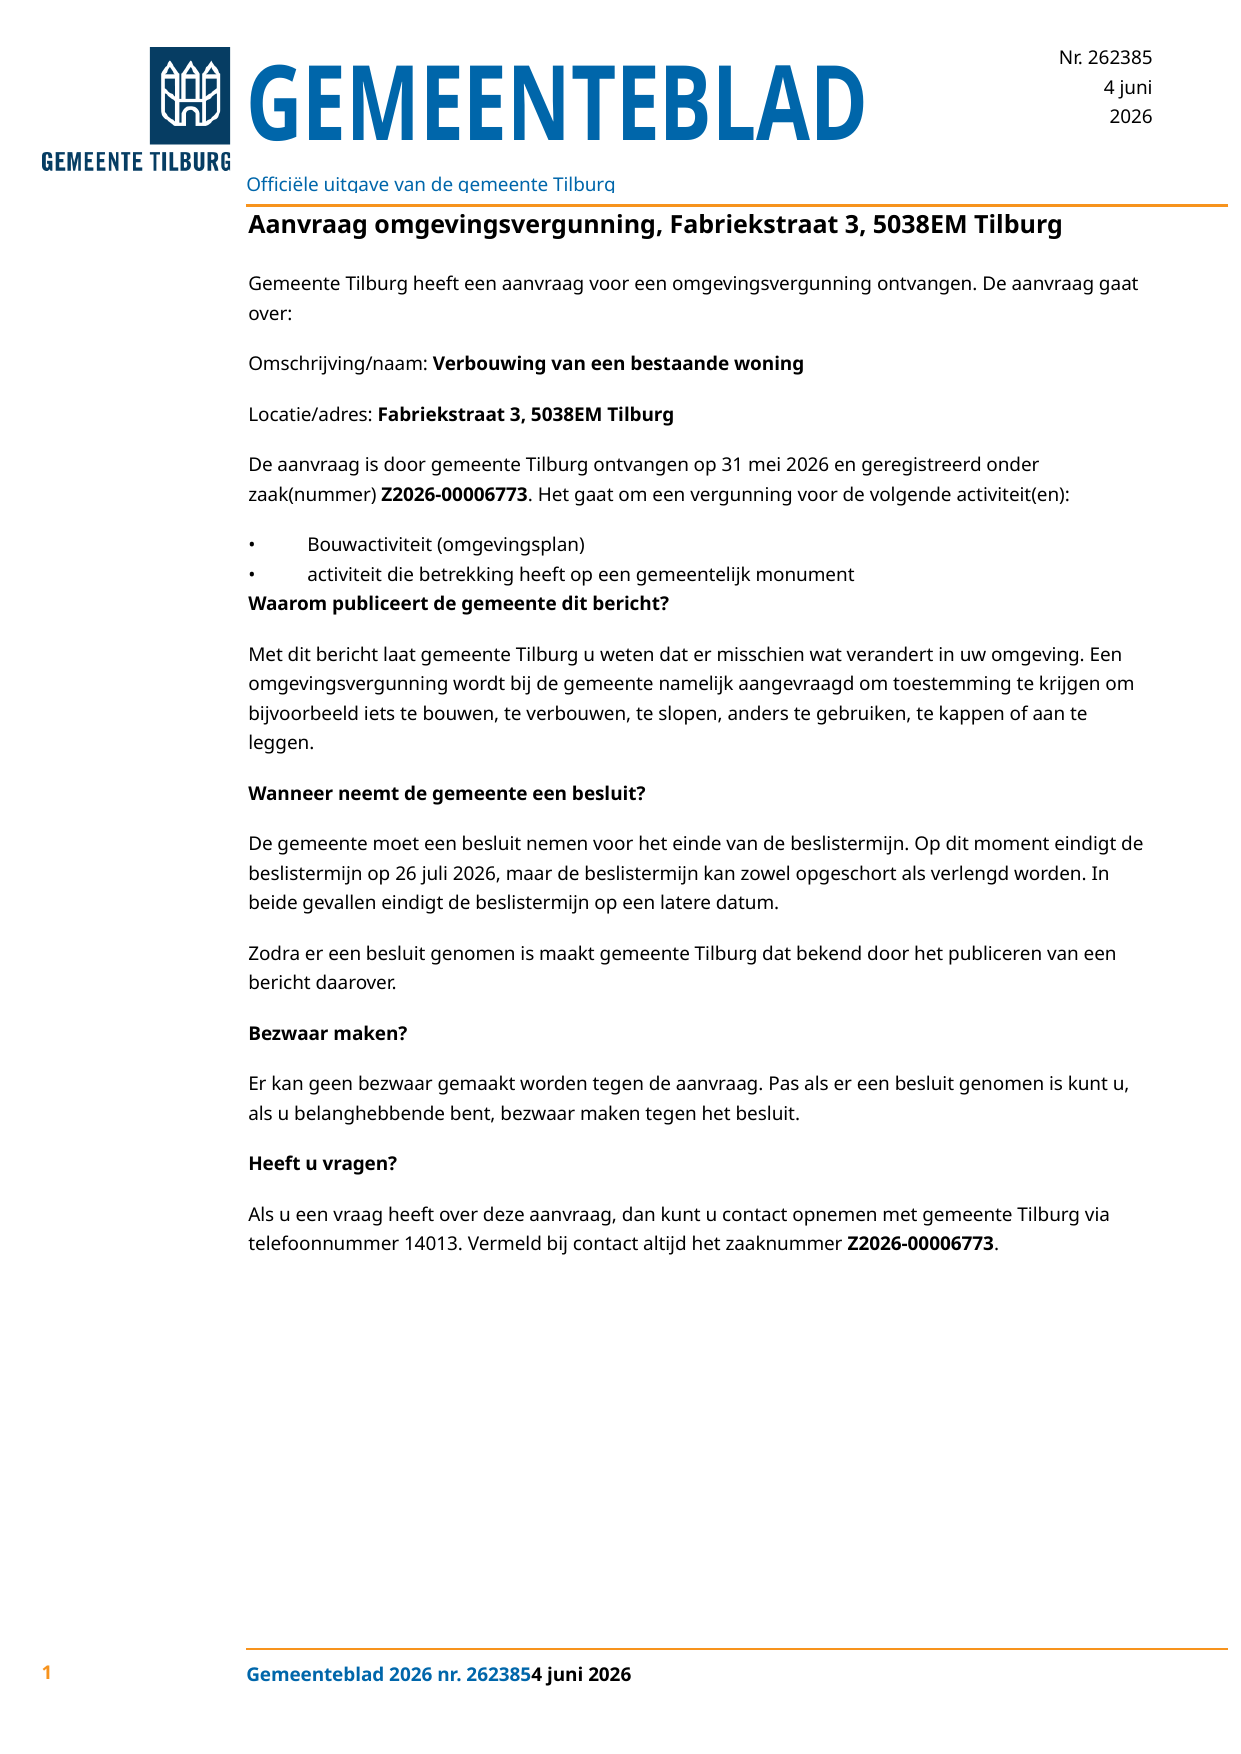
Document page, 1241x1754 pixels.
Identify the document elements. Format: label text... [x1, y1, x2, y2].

text Heeft u vragen? [248, 1150, 1152, 1176]
text De aanvraag is door gemeente Tilburg ontvangen op 31 mei 2026 en geregistreerd onder zaak(nummer) Z2026-00006773. Het gaat om een vergunning voor de volgende activiteit(en): [248, 451, 1152, 506]
text Locatie/adres: Fabriekstraat 3, 5038EM Tilburg [248, 401, 1152, 426]
picture [41, 47, 231, 172]
text Omschrijving/naam: Verbouwing van een bestaande woning [248, 350, 1152, 376]
text Bezwaar maken? [248, 1020, 1152, 1046]
text Met dit bericht laat gemeente Tilburg u weten dat er misschien wat verandert in uw omgeving. Een omgevingsvergunning wordt bij de gemeente namelijk aangevraagd om toestemming te krijgen om bijvoorbeeld iets te bouwen, te verbouwen, te slopen, anders te gebruiken, te kappen of aan te leggen. [248, 641, 1152, 755]
list activiteit die betrekking heeft op een gemeentelijk monument [248, 561, 1152, 586]
text Waarom publiceert de gemeente dit bericht? [248, 590, 1152, 616]
text De gemeente moet een besluit nemen voor het einde van de beslistermijn. Op dit moment eindigt de beslistermijn op 26 juli 2026, maar de beslistermijn kan zowel opgeschort als verlengd worden. In beide gevallen eindigt de beslistermijn op een latere datum. [248, 830, 1152, 915]
text Gemeente Tilburg heeft een aanvraag voor een omgevingsvergunning ontvangen. De aanvraag gaat over: [248, 270, 1152, 326]
text Als u een vraag heeft over deze aanvraag, dan kunt u contact opnemen met gemeente Tilburg via telefoonnummer 14013. Vermeld bij contact altijd het zaaknummer Z2026-00006773. [248, 1201, 1152, 1256]
text Er kan geen bezwaar gemaakt worden tegen de aanvraag. Pas als er een besluit genomen is kunt u, als u belanghebbende bent, bezwaar maken tegen het besluit. [248, 1070, 1152, 1126]
text Aanvraag omgevingsvergunning, Fabriekstraat 3, 5038EM Tilburg [248, 207, 1152, 241]
list Bouwactiviteit (omgevingsplan) [248, 531, 1152, 557]
text Wanneer neemt de gemeente een besluit? [248, 780, 1152, 806]
text Zodra er een besluit genomen is maakt gemeente Tilburg dat bekend door het publiceren van een bericht daarover. [248, 940, 1152, 995]
